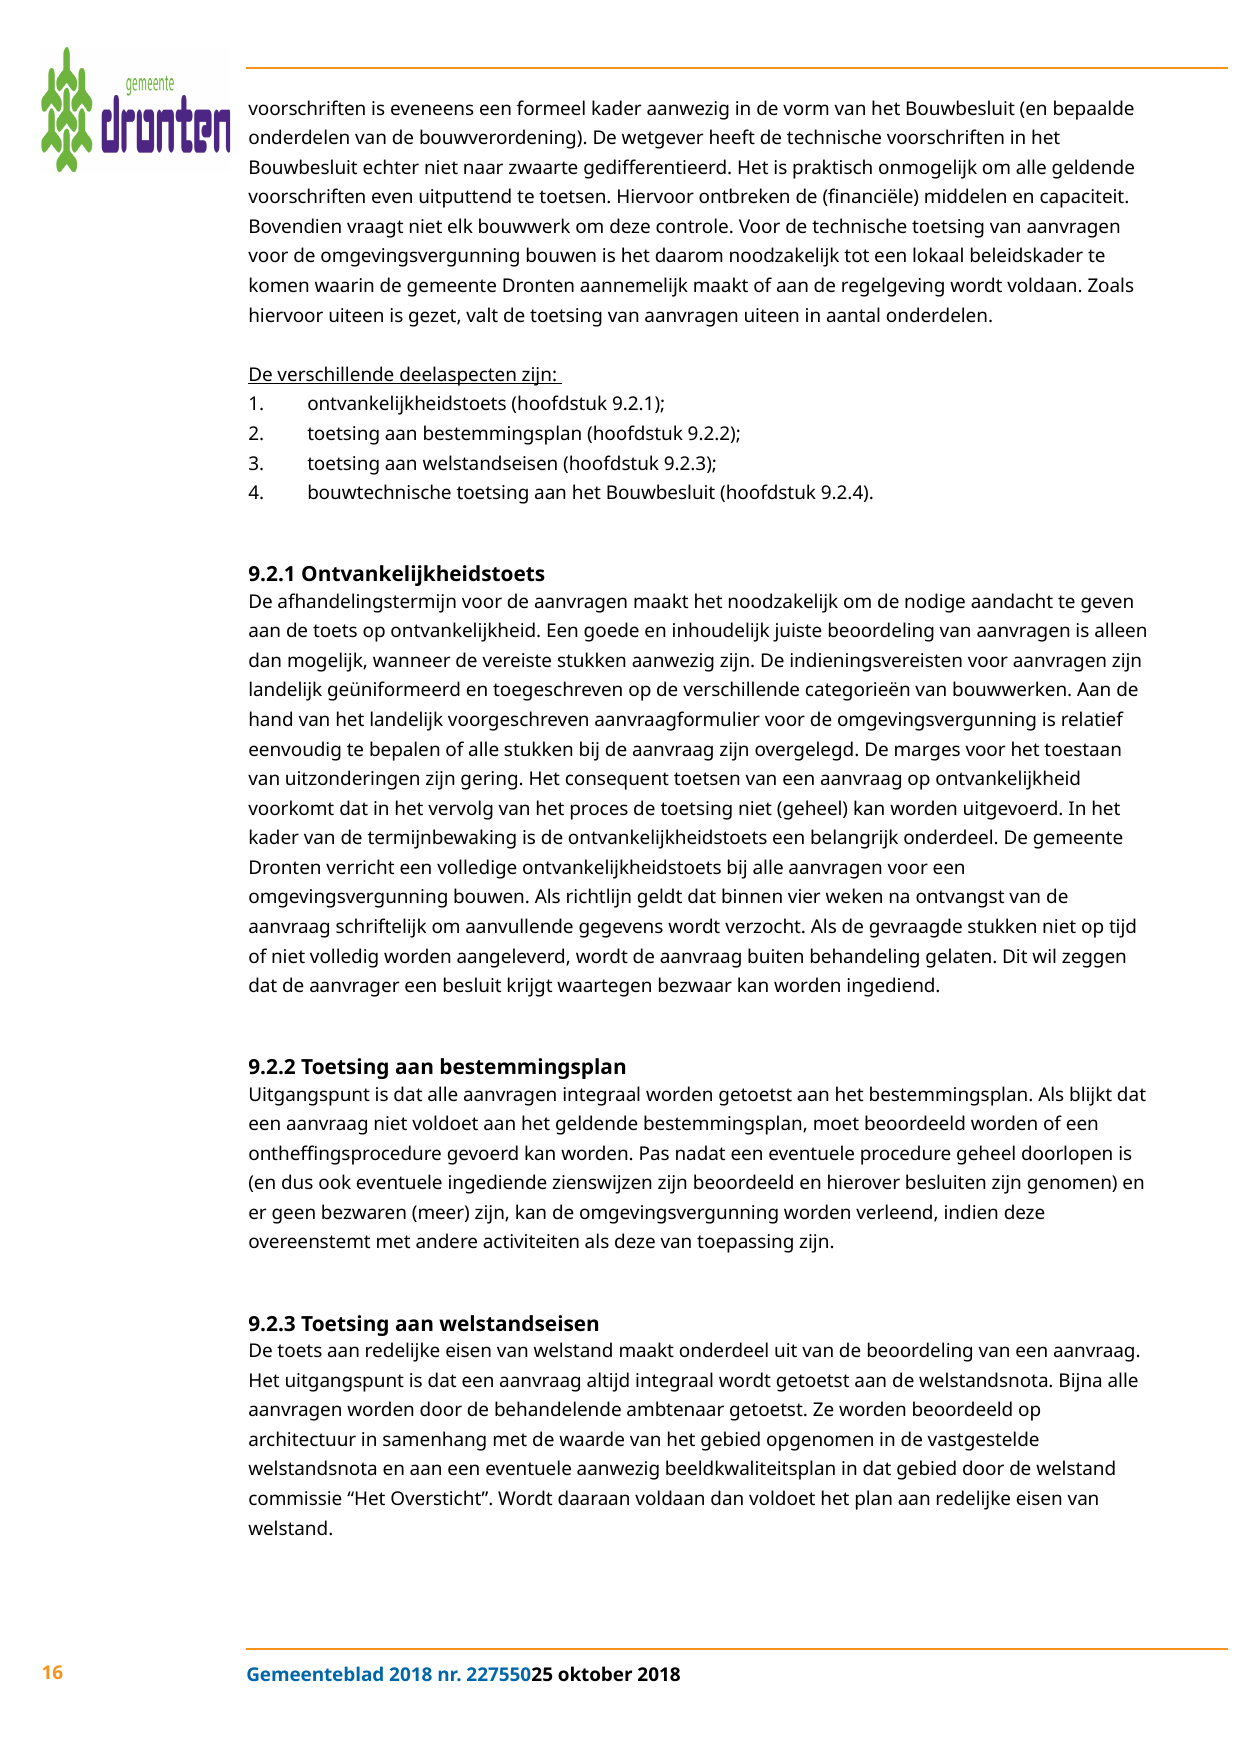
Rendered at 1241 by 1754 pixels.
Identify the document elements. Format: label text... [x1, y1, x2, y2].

list bouwtechnische toetsing aan het Bouwbesluit (hoofdstuk 9.2.4). [248, 479, 1152, 505]
text 9.2.1 Ontvankelijkheidstoets [248, 559, 1152, 588]
picture [41, 47, 231, 172]
list toetsing aan welstandseisen (hoofdstuk 9.2.3); [248, 450, 1152, 476]
text De toets aan redelijke eisen van welstand maakt onderdeel uit van de beoordeling van een aanvraag. Het uitgangspunt is dat een aanvraag altijd integraal wordt getoetst aan de welstandsnota. Bijna alle aanvragen worden door de behandelende ambtenaar getoetst. Ze worden beoordeeld op architectuur in samenhang met de waarde van het gebied opgenomen in de vastgestelde welstandsnota en aan een eventuele aanwezig beeldkwaliteitsplan in dat gebied door de welstand commissie “Het Oversticht”. Wordt daaraan voldaan dan voldoet het plan aan redelijke eisen van welstand. [248, 1337, 1152, 1540]
list ontvankelijkheidstoets (hoofdstuk 9.2.1); [248, 391, 1152, 416]
text 9.2.2 Toetsing aan bestemmingsplan [248, 1052, 1152, 1081]
text voorschriften is eveneens een formeel kader aanwezig in de vorm van het Bouwbesluit (en bepaalde onderdelen van de bouwverordening). De wetgever heeft de technische voorschriften in het Bouwbesluit echter niet naar zwaarte gedifferentieerd. Het is praktisch onmogelijk om alle geldende voorschriften even uitputtend te toetsen. Hiervoor ontbreken de (financiële) middelen en capaciteit. Bovendien vraagt niet elk bouwwerk om deze controle. Voor de technische toetsing van aanvragen voor de omgevingsvergunning bouwen is het daarom noodzakelijk tot een lokaal beleidskader te komen waarin de gemeente Dronten aannemelijk maakt of aan de regelgeving wordt voldaan. Zoals hiervoor uiteen is gezet, valt de toetsing van aanvragen uiteen in aantal onderdelen. [248, 95, 1152, 328]
text 9.2.3 Toetsing aan welstandseisen [248, 1309, 1152, 1337]
list toetsing aan bestemmingsplan (hoofdstuk 9.2.2); [248, 420, 1152, 446]
text De afhandelingstermijn voor de aanvragen maakt het noodzakelijk om de nodige aandacht te geven aan de toets op ontvankelijkheid. Een goede en inhoudelijk juiste beoordeling van aanvragen is alleen dan mogelijk, wanneer de vereiste stukken aanwezig zijn. De indieningsvereisten voor aanvragen zijn landelijk geüniformeerd en toegeschreven op de verschillende categorieën van bouwwerken. Aan de hand van het landelijk voorgeschreven aanvraagformulier voor de omgevingsvergunning is relatief eenvoudig te bepalen of alle stukken bij de aanvraag zijn overgelegd. De marges voor het toestaan van uitzonderingen zijn gering. Het consequent toetsen van een aanvraag op ontvankelijkheid voorkomt dat in het vervolg van het proces de toetsing niet (geheel) kan worden uitgevoerd. In het kader van de termijnbewaking is de ontvankelijkheidstoets een belangrijk onderdeel. De gemeente Dronten verricht een volledige ontvankelijkheidstoets bij alle aanvragen voor een omgevingsvergunning bouwen. Als richtlijn geldt dat binnen vier weken na ontvangst van de aanvraag schriftelijk om aanvullende gegevens wordt verzocht. Als de gevraagde stukken niet op tijd of niet volledig worden aangeleverd, wordt de aanvraag buiten behandeling gelaten. Dit wil zeggen dat de aanvrager een besluit krijgt waartegen bezwaar kan worden ingediend. [248, 588, 1152, 998]
text Uitgangspunt is dat alle aanvragen integraal worden getoetst aan het bestemmingsplan. Als blijkt dat een aanvraag niet voldoet aan het geldende bestemmingsplan, moet beoordeeld worden of een ontheffingsprocedure gevoerd kan worden. Pas nadat een eventuele procedure geheel doorlopen is (en dus ook eventuele ingediende zienswijzen zijn beoordeeld en hierover besluiten zijn genomen) en er geen bezwaren (meer) zijn, kan de omgevingsvergunning worden verleend, indien deze overeenstemt met andere activiteiten als deze van toepassing zijn. [248, 1081, 1152, 1254]
text De verschillende deelaspecten zijn: [248, 361, 1152, 387]
